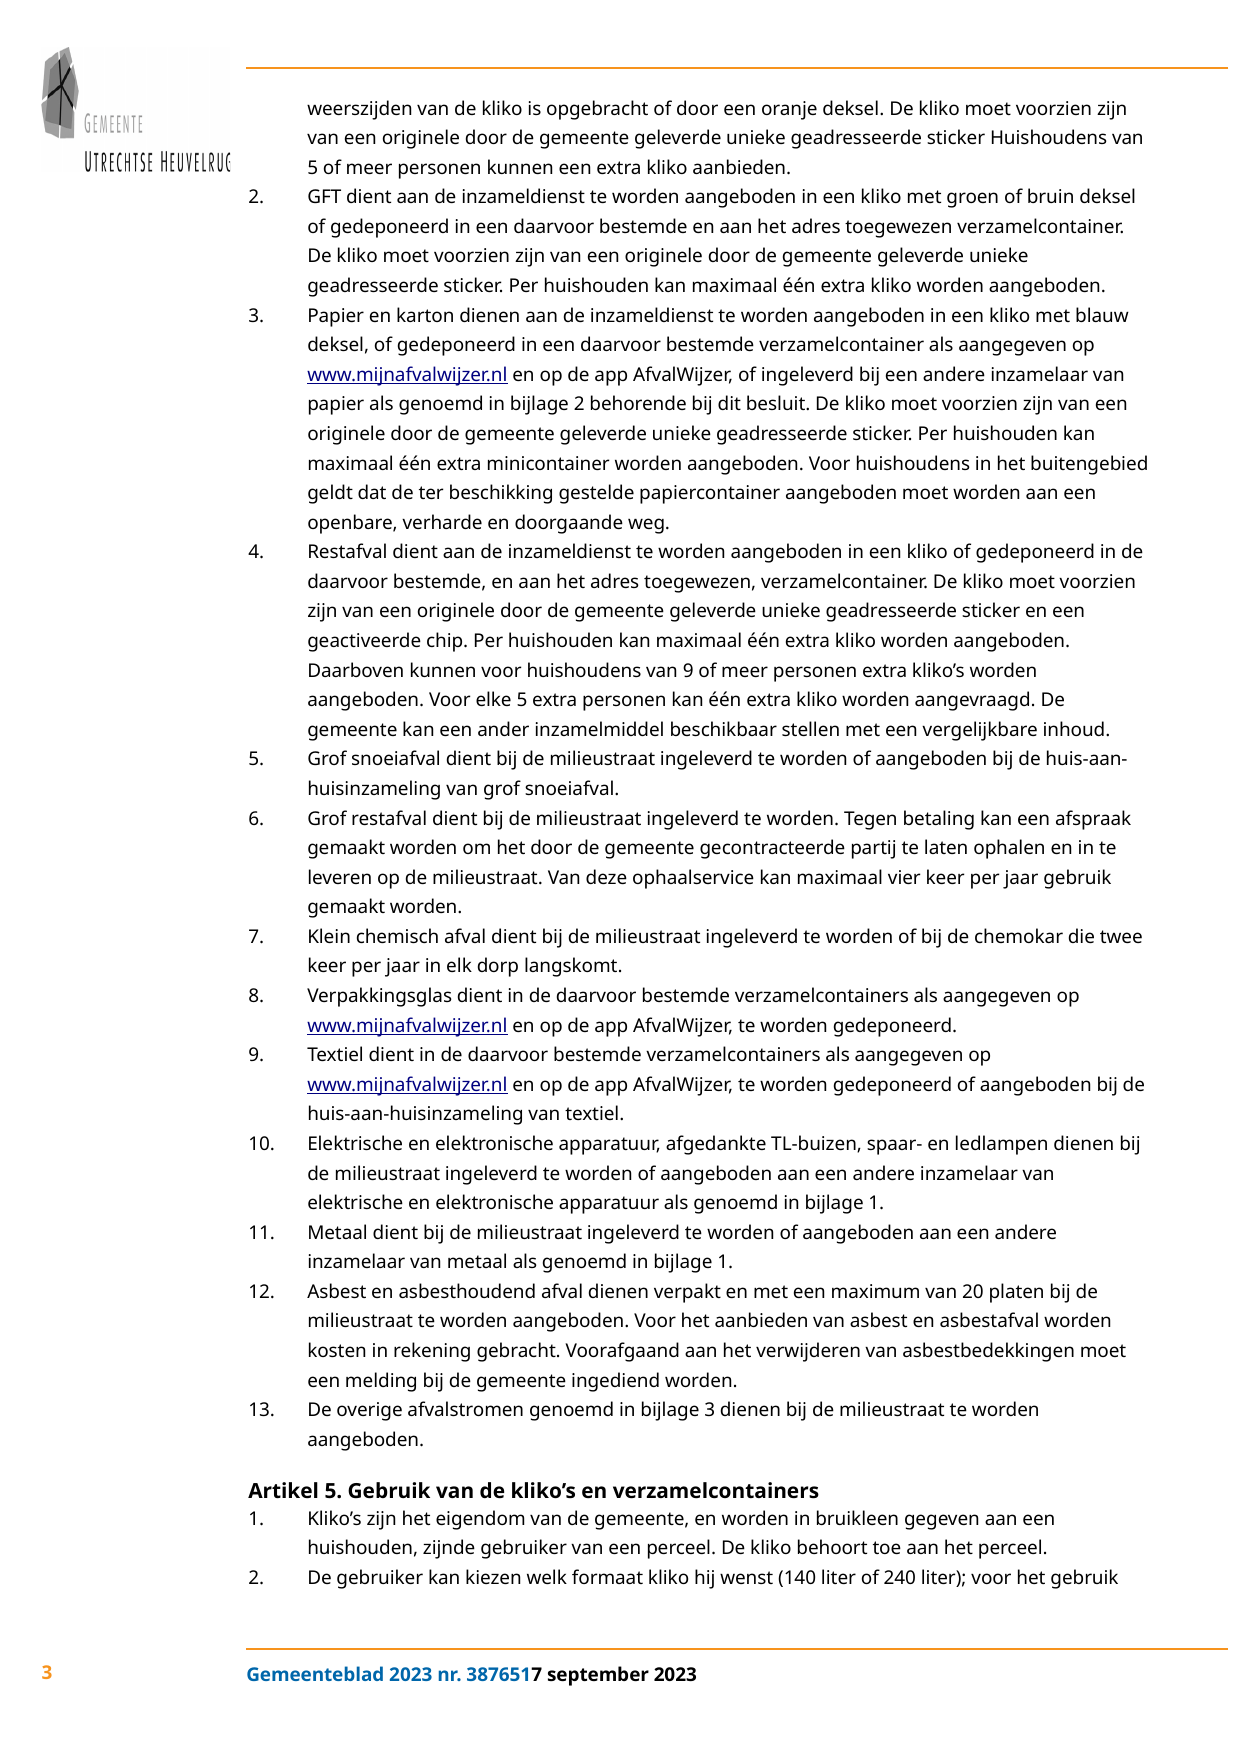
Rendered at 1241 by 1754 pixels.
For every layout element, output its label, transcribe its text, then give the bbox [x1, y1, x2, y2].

list De overige afvalstromen genoemd in bijlage 3 dienen bij de milieustraat te worden aangeboden. [248, 1396, 1152, 1452]
list Papier en karton dienen aan de inzameldienst te worden aangeboden in een kliko met blauw deksel, of gedeponeerd in een daarvoor bestemde verzamelcontainer als aangegeven op www.mijnafvalwijzer.nl en op de app AfvalWijzer, of ingeleverd bij een andere inzamelaar van papier als genoemd in bijlage 2 behorende bij dit besluit. De kliko moet voorzien zijn van een originele door de gemeente geleverde unieke geadresseerde sticker. Per huishouden kan maximaal één extra minicontainer worden aangeboden. Voor huishoudens in het buitengebied geldt dat de ter beschikking gestelde papiercontainer aangeboden moet worden aan een openbare, verharde en doorgaande weg. [248, 302, 1152, 535]
list Kliko’s zijn het eigendom van de gemeente, en worden in bruikleen gegeven aan een huishouden, zijnde gebruiker van een perceel. De kliko behoort toe aan het perceel. [248, 1505, 1152, 1560]
list De gebruiker kan kiezen welk formaat kliko hij wenst (140 liter of 240 liter); voor het gebruik [248, 1564, 1152, 1590]
list Metaal dient bij de milieustraat ingeleverd te worden of aangeboden aan een andere inzamelaar van metaal als genoemd in bijlage 1. [248, 1219, 1152, 1274]
list Verpakkingsglas dient in de daarvoor bestemde verzamelcontainers als aangegeven op www.mijnafvalwijzer.nl en op de app AfvalWijzer, te worden gedeponeerd. [248, 982, 1152, 1038]
list Asbest en asbesthoudend afval dienen verpakt en met een maximum van 20 platen bij de milieustraat te worden aangeboden. Voor het aanbieden van asbest en asbestafval worden kosten in rekening gebracht. Voorafgaand aan het verwijderen van asbestbedekkingen moet een melding bij de gemeente ingediend worden. [248, 1278, 1152, 1393]
list Grof restafval dient bij de milieustraat ingeleverd te worden. Tegen betaling kan een afspraak gemaakt worden om het door de gemeente gecontracteerde partij te laten ophalen en in te leveren op de milieustraat. Van deze ophaalservice kan maximaal vier keer per jaar gebruik gemaakt worden. [248, 805, 1152, 919]
list GFT dient aan de inzameldienst te worden aangeboden in een kliko met groen of bruin deksel of gedeponeerd in een daarvoor bestemde en aan het adres toegewezen verzamelcontainer. De kliko moet voorzien zijn van een originele door de gemeente geleverde unieke geadresseerde sticker. Per huishouden kan maximaal één extra kliko worden aangeboden. [248, 183, 1152, 298]
list Restafval dient aan de inzameldienst te worden aangeboden in een kliko of gedeponeerd in de daarvoor bestemde, en aan het adres toegewezen, verzamelcontainer. De kliko moet voorzien zijn van een originele door de gemeente geleverde unieke geadresseerde sticker en een geactiveerde chip. Per huishouden kan maximaal één extra kliko worden aangeboden. Daarboven kunnen voor huishoudens van 9 of meer personen extra kliko’s worden aangeboden. Voor elke 5 extra personen kan één extra kliko worden aangevraagd. De gemeente kan een ander inzamelmiddel beschikbaar stellen met een vergelijkbare inhoud. [248, 538, 1152, 742]
picture [41, 47, 231, 172]
text Artikel 5. Gebruik van de kliko’s en verzamelcontainers [248, 1476, 1152, 1505]
list Textiel dient in de daarvoor bestemde verzamelcontainers als aangegeven op www.mijnafvalwijzer.nl en op de app AfvalWijzer, te worden gedeponeerd of aangeboden bij de huis-aan-huisinzameling van textiel. [248, 1041, 1152, 1126]
list Grof snoeiafval dient bij de milieustraat ingeleverd te worden of aangeboden bij de huis-aan-huisinzameling van grof snoeiafval. [248, 746, 1152, 801]
list Klein chemisch afval dient bij de milieustraat ingeleverd te worden of bij de chemokar die twee keer per jaar in elk dorp langskomt. [248, 923, 1152, 978]
list Elektrische en elektronische apparatuur, afgedankte TL-buizen, spaar- en ledlampen dienen bij de milieustraat ingeleverd te worden of aangeboden aan een andere inzamelaar van elektrische en elektronische apparatuur als genoemd in bijlage 1. [248, 1130, 1152, 1215]
list weerszijden van de kliko is opgebracht of door een oranje deksel. De kliko moet voorzien zijn van een originele door de gemeente geleverde unieke geadresseerde sticker Huishoudens van 5 of meer personen kunnen een extra kliko aanbieden. [248, 95, 1152, 180]
